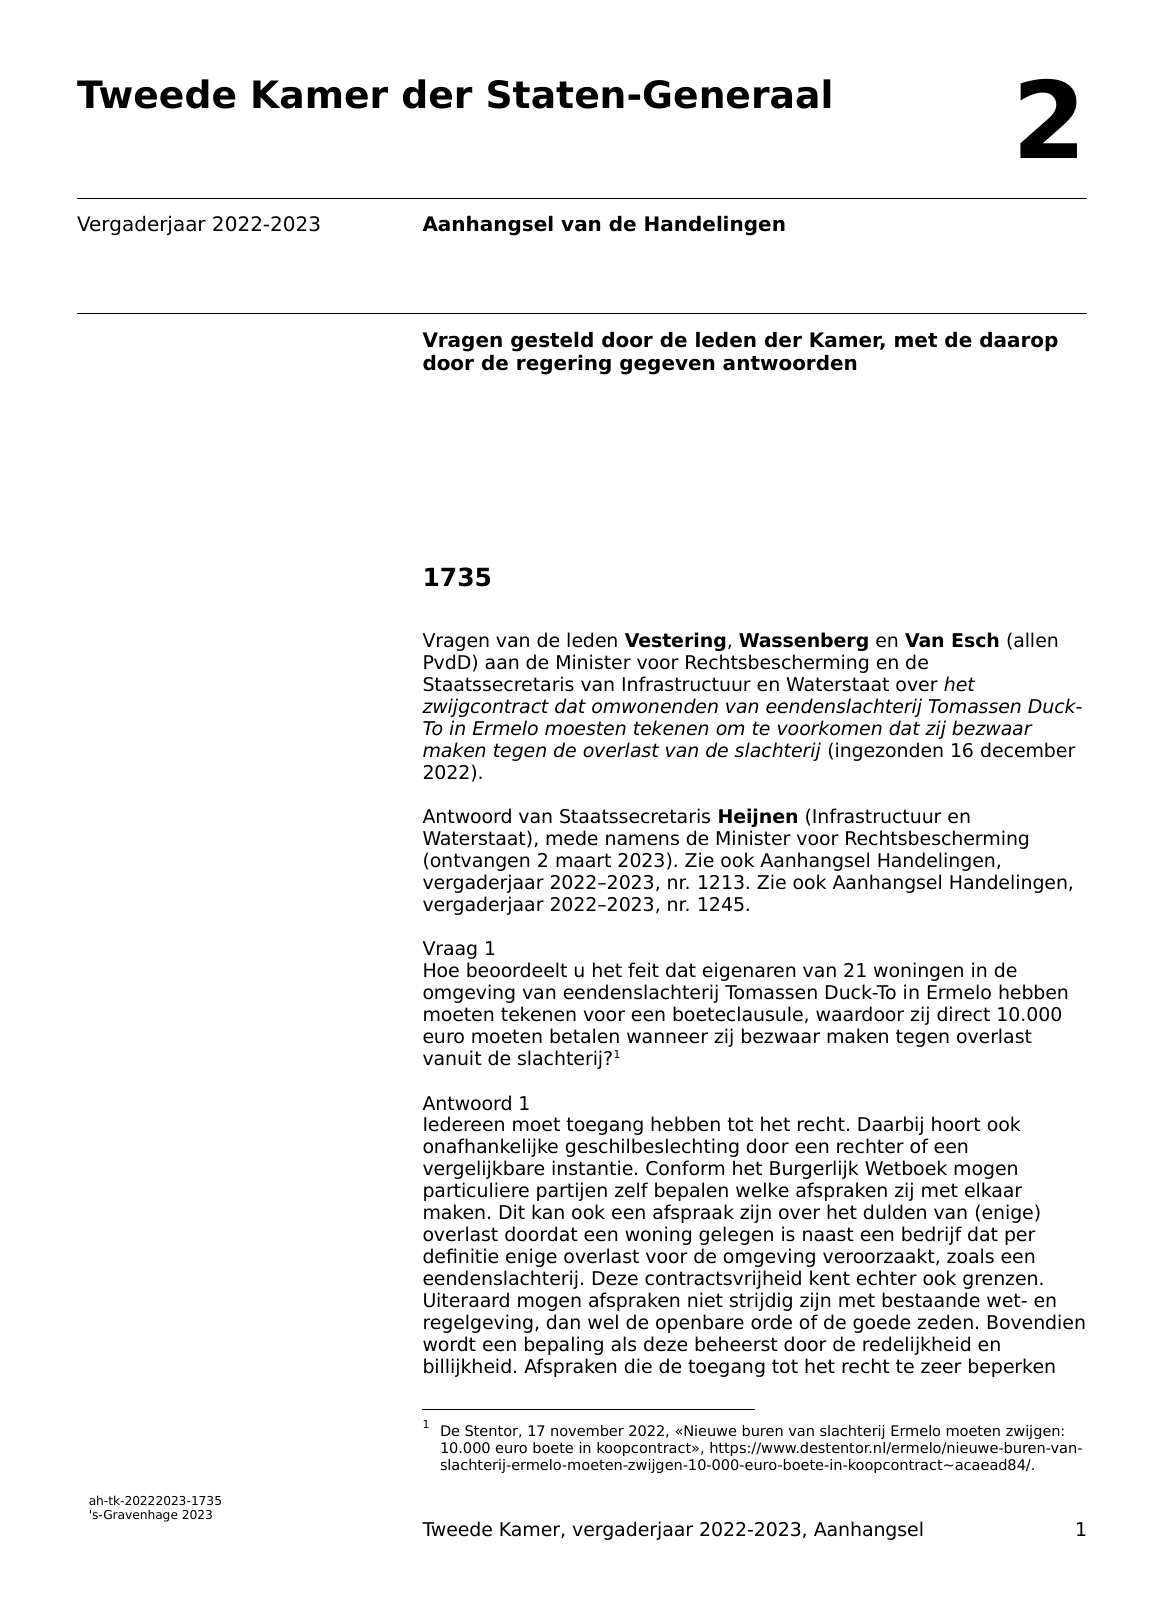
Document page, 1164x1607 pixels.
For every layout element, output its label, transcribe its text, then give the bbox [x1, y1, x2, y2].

text De Stentor, 17 november 2022, «Nieuwe buren van slachterij Ermelo moeten zwijgen: 10.000 euro boete in koopcontract», https://www.destentor.nl/ermelo/nieuwe-buren-van-slachterij-ermelo-moeten-zwijgen-10-000-euro-boete-in-koopcontract~acaead84/. [422, 1418, 1087, 1474]
text Iedereen moet toegang hebben tot het recht. Daarbij hoort ook onafhankelijke geschilbeslechting door een rechter of een vergelijkbare instantie. Conform het Burgerlijk Wetboek mogen particuliere partijen zelf bepalen welke afspraken zij met elkaar maken. Dit kan ook een afspraak zijn over het dulden van (enige) overlast doordat een woning gelegen is naast een bedrijf dat per definitie enige overlast voor de omgeving veroorzaakt, zoals een eendenslachterij. Deze contractsvrijheid kent echter ook grenzen. Uiteraard mogen afspraken niet strijdig zijn met bestaande wet- en regelgeving, dan wel de openbare orde of de goede zeden. Bovendien wordt een bepaling als deze beheerst door de redelijkheid en billijkheid. Afspraken die de toegang tot het recht te zeer beperken [422, 1114, 1087, 1378]
table_header 2 [886, 59, 1087, 198]
text Vragen van de leden Vestering, Wassenberg en Van Esch (allen PvdD) aan de Minister voor Rechtsbescherming en de Staatssecretaris van Infrastructuur en Waterstaat over het zwijgcontract dat omwonenden van eendenslachterij Tomassen Duck-To in Ermelo moesten tekenen om te voorkomen dat zij bezwaar maken tegen de overlast van de slachterij (ingezonden 16 december 2022). [422, 630, 1087, 784]
text Antwoord van Staatssecretaris Heijnen (Infrastructuur en Waterstaat), mede namens de Minister voor Rechtsbescherming (ontvangen 2 maart 2023). Zie ook Aanhangsel Handelingen, vergaderjaar 2022–2023, nr. 1213. Zie ook Aanhangsel Handelingen, vergaderjaar 2022–2023, nr. 1245. [422, 806, 1087, 916]
text Hoe beoordeelt u het feit dat eigenaren van 21 woningen in de omgeving van eendenslachterij Tomassen Duck-To in Ermelo hebben moeten tekenen voor een boeteclausule, waardoor zij direct 10.000 euro moeten betalen wanneer zij bezwaar maken tegen overlast vanuit de slachterij? [422, 960, 1087, 1070]
text ah-tk-20222023-1735 [88, 1494, 323, 1508]
text 1735 [422, 563, 1087, 592]
text Antwoord 1 [422, 1092, 1087, 1114]
table_cell [77, 314, 422, 375]
table_header Tweede Kamer der Staten-Generaal [77, 59, 886, 198]
text Vraag 1 [422, 938, 1087, 960]
table_cell Vragen gesteld door de leden der Kamer, met de daarop door de regering gegeven antwoorden [422, 314, 1087, 375]
table_cell Vergaderjaar 2022-2023 [77, 199, 422, 313]
text 's-Gravenhage 2023 [88, 1508, 323, 1522]
table_cell Aanhangsel van de Handelingen [422, 199, 1087, 313]
